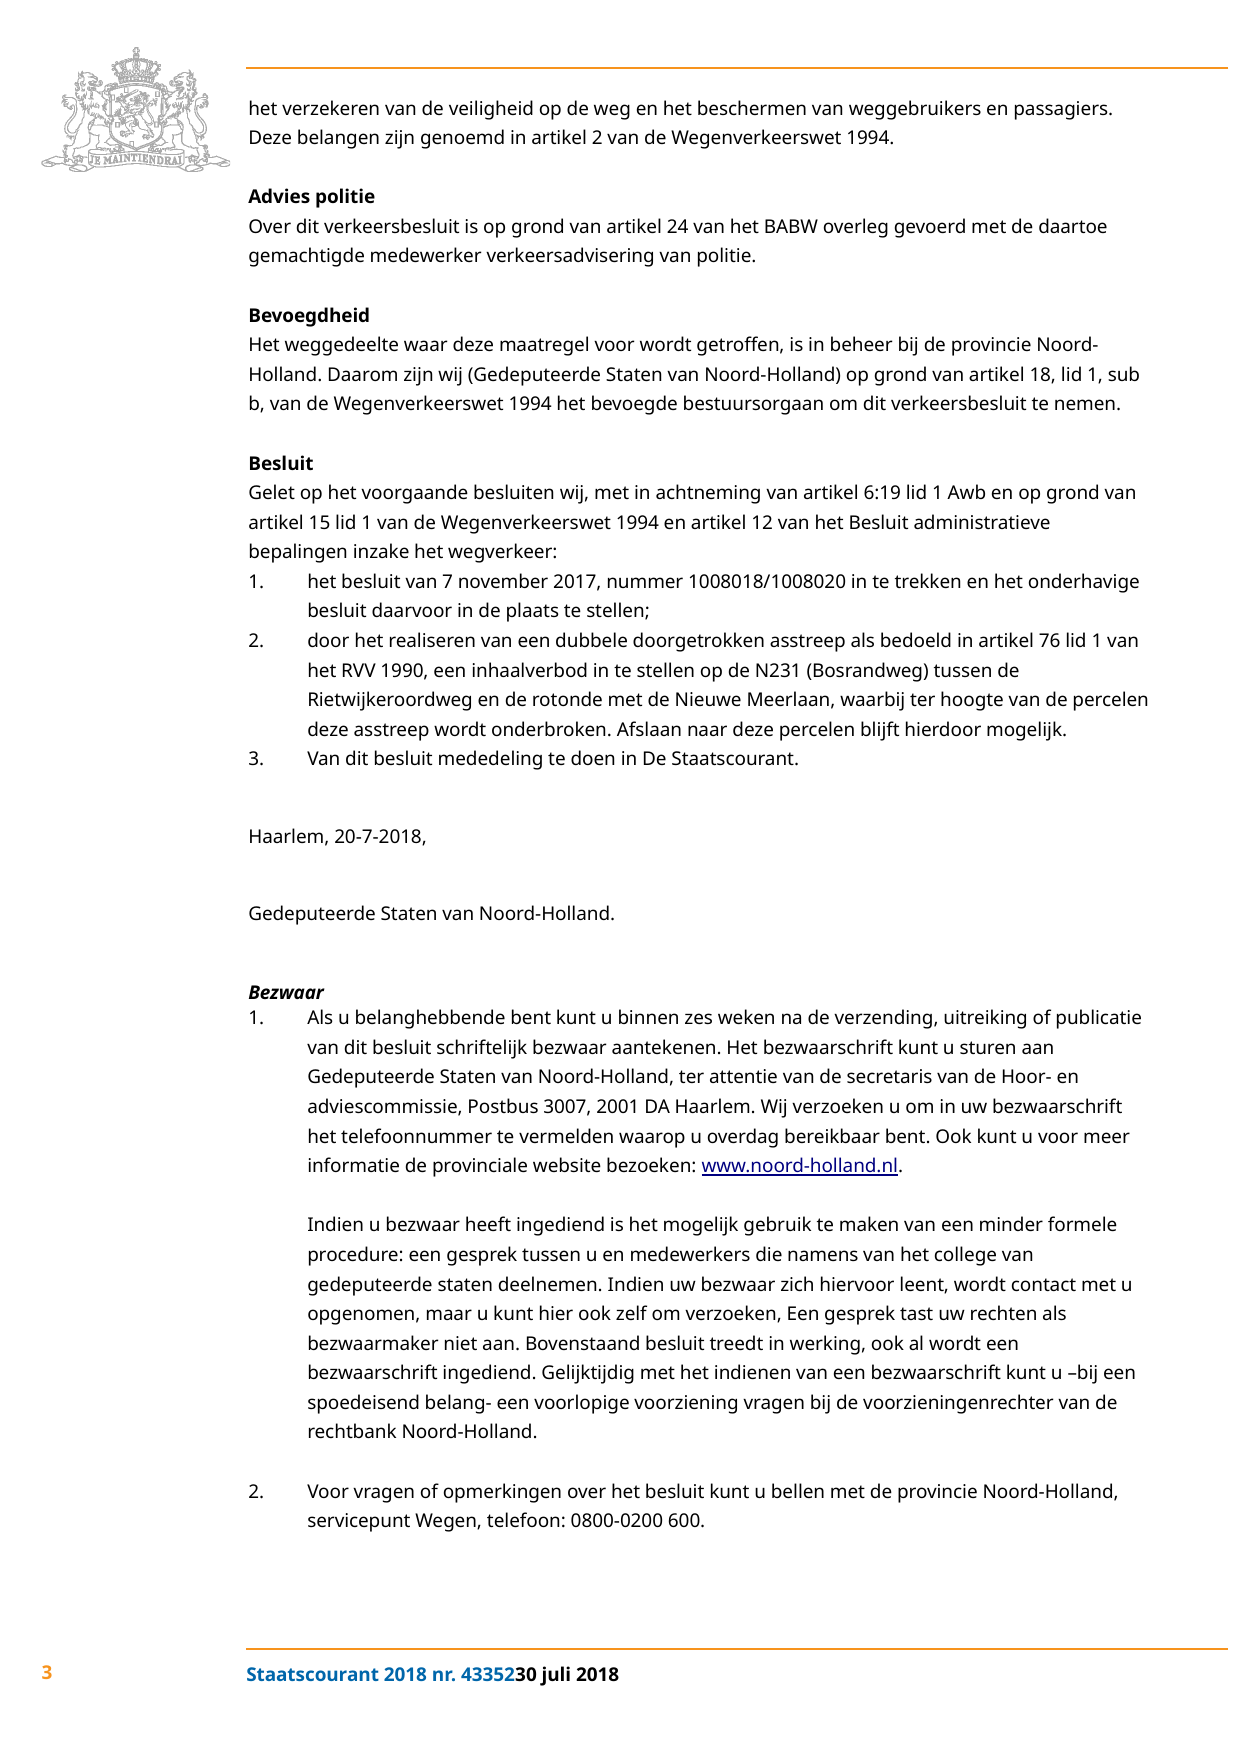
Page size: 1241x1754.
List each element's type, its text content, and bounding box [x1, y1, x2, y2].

text Gelet op het voorgaande besluiten wij, met in achtneming van artikel 6:19 lid 1 Awb en op grond van artikel 15 lid 1 van de Wegenverkeerswet 1994 en artikel 12 van het Besluit administratieve bepalingen inzake het wegverkeer: [248, 479, 1152, 564]
list het besluit van 7 november 2017, nummer 1008018/1008020 in te trekken en het onderhavige besluit daarvoor in de plaats te stellen; [248, 568, 1152, 623]
list Als u belanghebbende bent kunt u binnen zes weken na de verzending, uitreiking of publicatie van dit besluit schriftelijk bezwaar aantekenen. Het bezwaarschrift kunt u sturen aan Gedeputeerde Staten van Noord-Holland, ter attentie van de secretaris van de Hoor- en adviescommissie, Postbus 3007, 2001 DA Haarlem. Wij verzoeken u om in uw bezwaarschrift het telefoonnummer te vermelden waarop u overdag bereikbaar bent. Ook kunt u voor meer informatie de provinciale website bezoeken: www.noord-holland.nl. [248, 1004, 1152, 1178]
list Indien u bezwaar heeft ingediend is het mogelijk gebruik te maken van een minder formele procedure: een gesprek tussen u en medewerkers die namens van het college van gedeputeerde staten deelnemen. Indien uw bezwaar zich hiervoor leent, wordt contact met u opgenomen, maar u kunt hier ook zelf om verzoeken, Een gesprek tast uw rechten als bezwaarmaker niet aan. Bovenstaand besluit treedt in werking, ook al wordt een bezwaarschrift ingediend. Gelijktijdig met het indienen van een bezwaarschrift kunt u –bij een spoedeisend belang- een voorlopige voorziening vragen bij de voorzieningenrechter van de rechtbank Noord-Holland. [248, 1212, 1152, 1444]
text Haarlem, 20-7-2018, [248, 823, 1152, 849]
text het verzekeren van de veiligheid op de weg en het beschermen van weggebruikers en passagiers. Deze belangen zijn genoemd in artikel 2 van de Wegenverkeerswet 1994. [248, 95, 1152, 150]
list Voor vragen of opmerkingen over het besluit kunt u bellen met de provincie Noord-Holland, servicepunt Wegen, telefoon: 0800-0200 600. [248, 1478, 1152, 1533]
text Besluit [248, 450, 1152, 476]
text Het weggedeelte waar deze maatregel voor wordt getroffen, is in beheer bij de provincie Noord-Holland. Daarom zijn wij (Gedeputeerde Staten van Noord-Holland) op grond van artikel 18, lid 1, sub b, van de Wegenverkeerswet 1994 het bevoegde bestuursorgaan om dit verkeersbesluit te nemen. [248, 331, 1152, 416]
text Gedeputeerde Staten van Noord-Holland. [248, 900, 1152, 926]
picture [41, 47, 231, 172]
text Advies politie [248, 183, 1152, 209]
list door het realiseren van een dubbele doorgetrokken asstreep als bedoeld in artikel 76 lid 1 van het RVV 1990, een inhaalverbod in te stellen op de N231 (Bosrandweg) tussen de Rietwijkeroordweg en de rotonde met de Nieuwe Meerlaan, waarbij ter hoogte van de percelen deze asstreep wordt onderbroken. Afslaan naar deze percelen blijft hierdoor mogelijk. [248, 627, 1152, 742]
text Bezwaar [248, 979, 1152, 1004]
text Over dit verkeersbesluit is op grond van artikel 24 van het BABW overleg gevoerd met de daartoe gemachtigde medewerker verkeersadvisering van politie. [248, 213, 1152, 268]
list Van dit besluit mededeling te doen in De Staatscourant. [248, 746, 1152, 771]
text Bevoegdheid [248, 302, 1152, 328]
